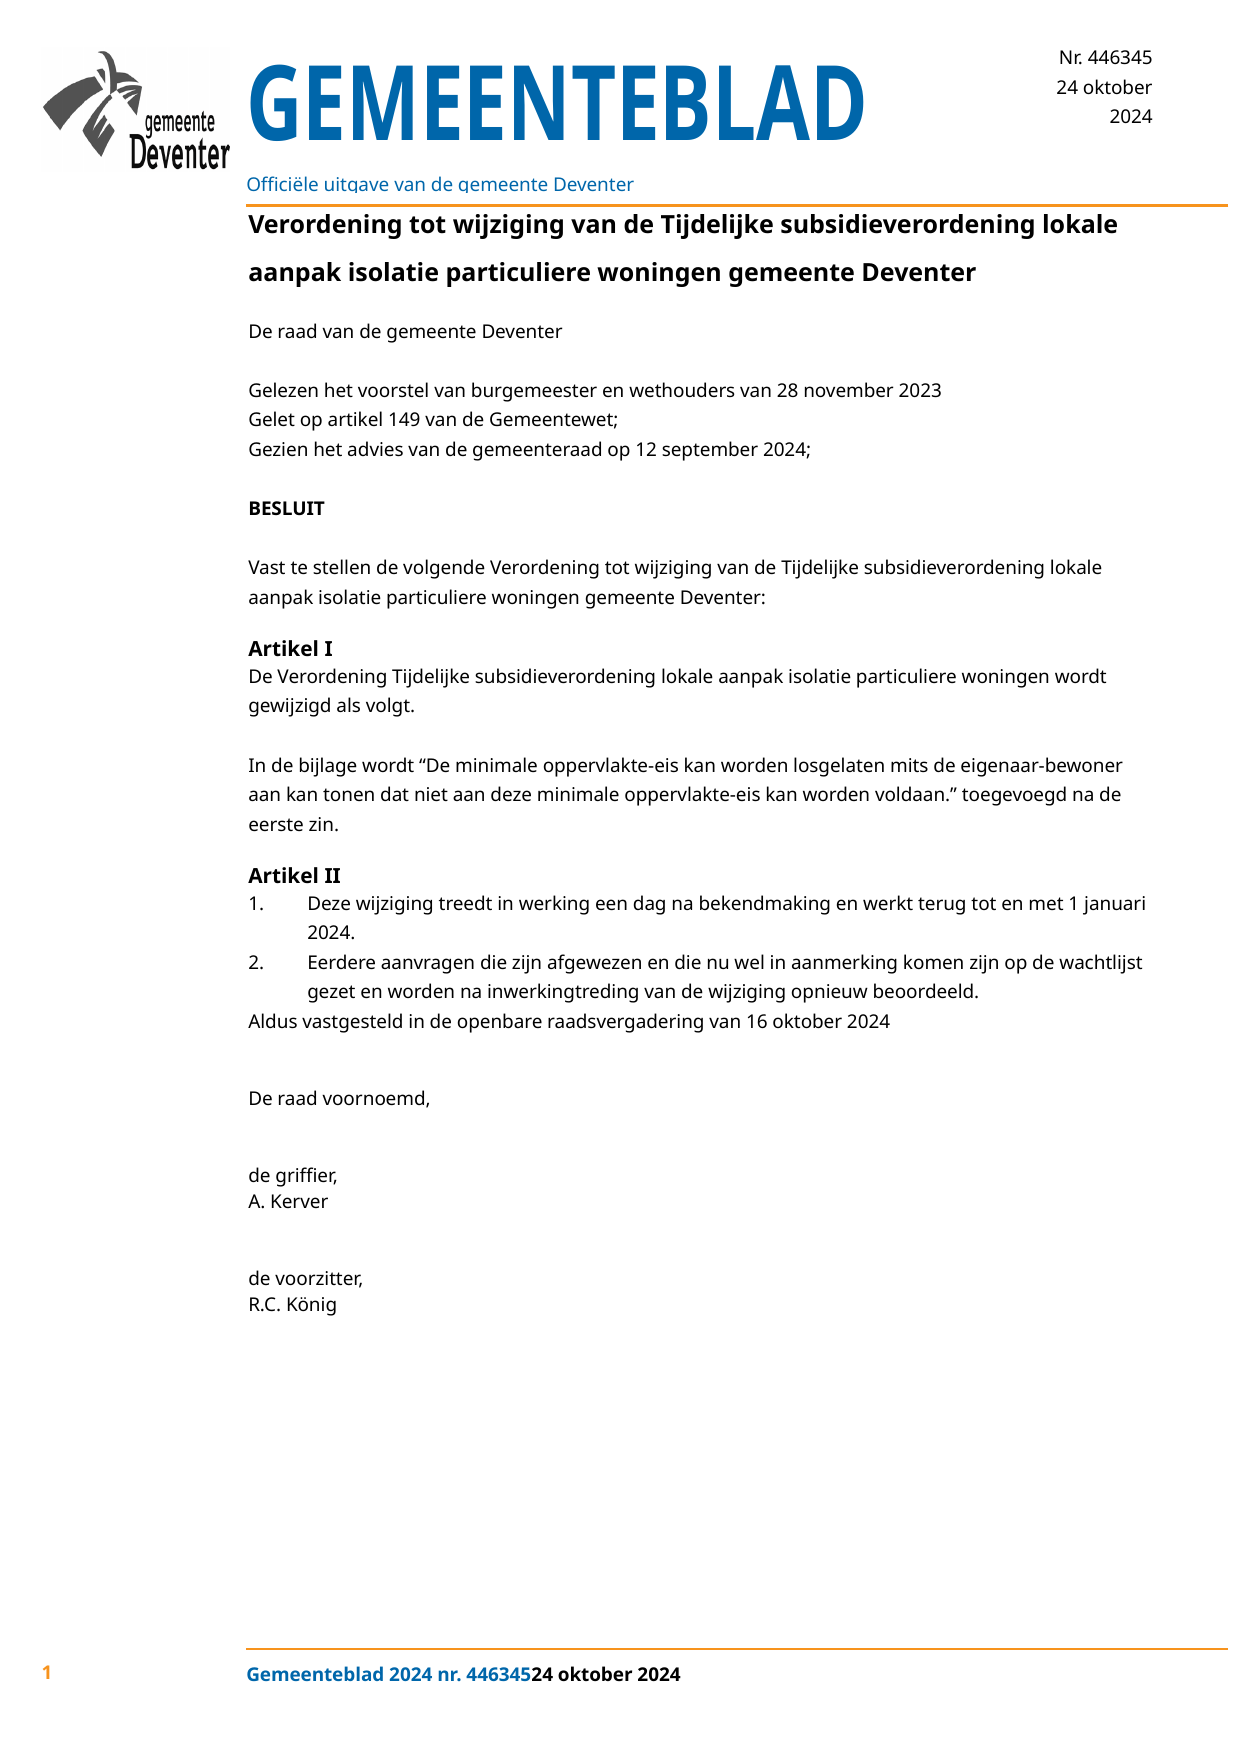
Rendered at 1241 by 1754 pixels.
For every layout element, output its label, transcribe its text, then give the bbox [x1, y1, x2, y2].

list Eerdere aanvragen die zijn afgewezen en die nu wel in aanmerking komen zijn op de wachtlijst gezet en worden na inwerkingtreding van de wijziging opnieuw beoordeeld. [248, 949, 1152, 1004]
text de voorzitter, [248, 1265, 1152, 1291]
text Aldus vastgesteld in de openbare raadsvergadering van 16 oktober 2024 [248, 1008, 1152, 1034]
text Verordening tot wijziging van de Tijdelijke subsidieverordening lokale aanpak isolatie particuliere woningen gemeente Deventer [248, 207, 1152, 288]
text Artikel II [248, 861, 1152, 890]
picture [41, 47, 231, 172]
text Gezien het advies van de gemeenteraad op 12 september 2024; [248, 436, 1152, 462]
text Gelezen het voorstel van burgemeester en wethouders van 28 november 2023 [248, 377, 1152, 403]
text A. Kerver [248, 1188, 1152, 1214]
text Vast te stellen de volgende Verordening tot wijziging van de Tijdelijke subsidieverordening lokale aanpak isolatie particuliere woningen gemeente Deventer: [248, 554, 1152, 610]
text In de bijlage wordt “De minimale oppervlakte-eis kan worden losgelaten mits de eigenaar-bewoner aan kan tonen dat niet aan deze minimale oppervlakte-eis kan worden voldaan.” toegevoegd na de eerste zin. [248, 752, 1152, 837]
list Deze wijziging treedt in werking een dag na bekendmaking en werkt terug tot en met 1 januari 2024. [248, 890, 1152, 945]
text Artikel I [248, 634, 1152, 663]
text de griffier, [248, 1162, 1152, 1188]
text De raad voornoemd, [248, 1085, 1152, 1111]
text De Verordening Tijdelijke subsidieverordening lokale aanpak isolatie particuliere woningen wordt gewijzigd als volgt. [248, 663, 1152, 718]
text Gelet op artikel 149 van de Gemeentewet; [248, 407, 1152, 432]
text De raad van de gemeente Deventer [248, 318, 1152, 344]
text R.C. König [248, 1291, 1152, 1317]
text BESLUIT [248, 495, 1152, 521]
